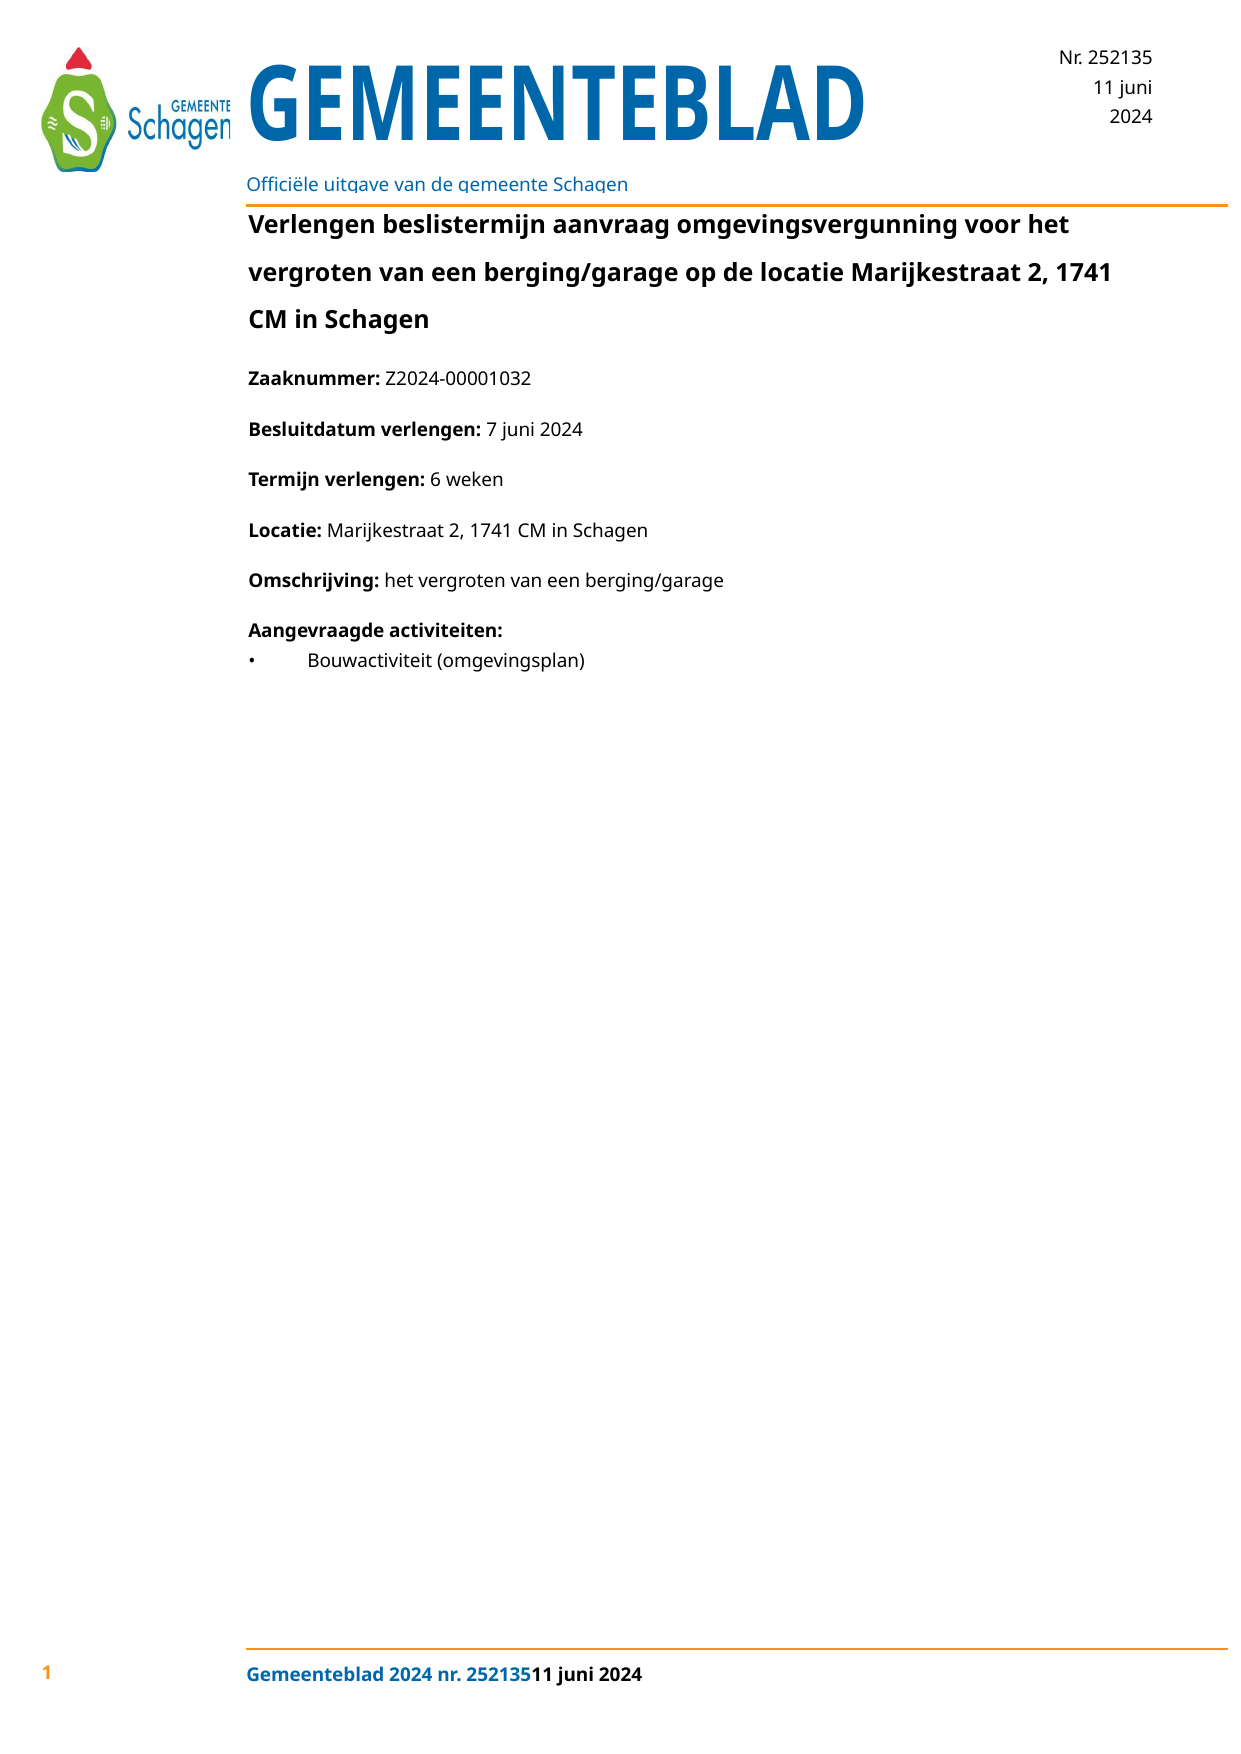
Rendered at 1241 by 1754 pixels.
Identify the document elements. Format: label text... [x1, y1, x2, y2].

text Zaaknummer: Z2024-00001032 [248, 366, 1152, 391]
text Omschrijving: het vergroten van een berging/garage [248, 567, 1152, 593]
text Besluitdatum verlengen: 7 juni 2024 [248, 416, 1152, 442]
list Bouwactiviteit (omgevingsplan) [248, 647, 1152, 673]
text Termijn verlengen: 6 weken [248, 466, 1152, 492]
text Aangevraagde activiteiten: [248, 618, 1152, 643]
text Locatie: Marijkestraat 2, 1741 CM in Schagen [248, 517, 1152, 542]
text Verlengen beslistermijn aanvraag omgevingsvergunning voor het vergroten van een berging/garage op de locatie Marijkestraat 2, 1741 CM in Schagen [248, 207, 1152, 336]
picture [41, 47, 231, 172]
